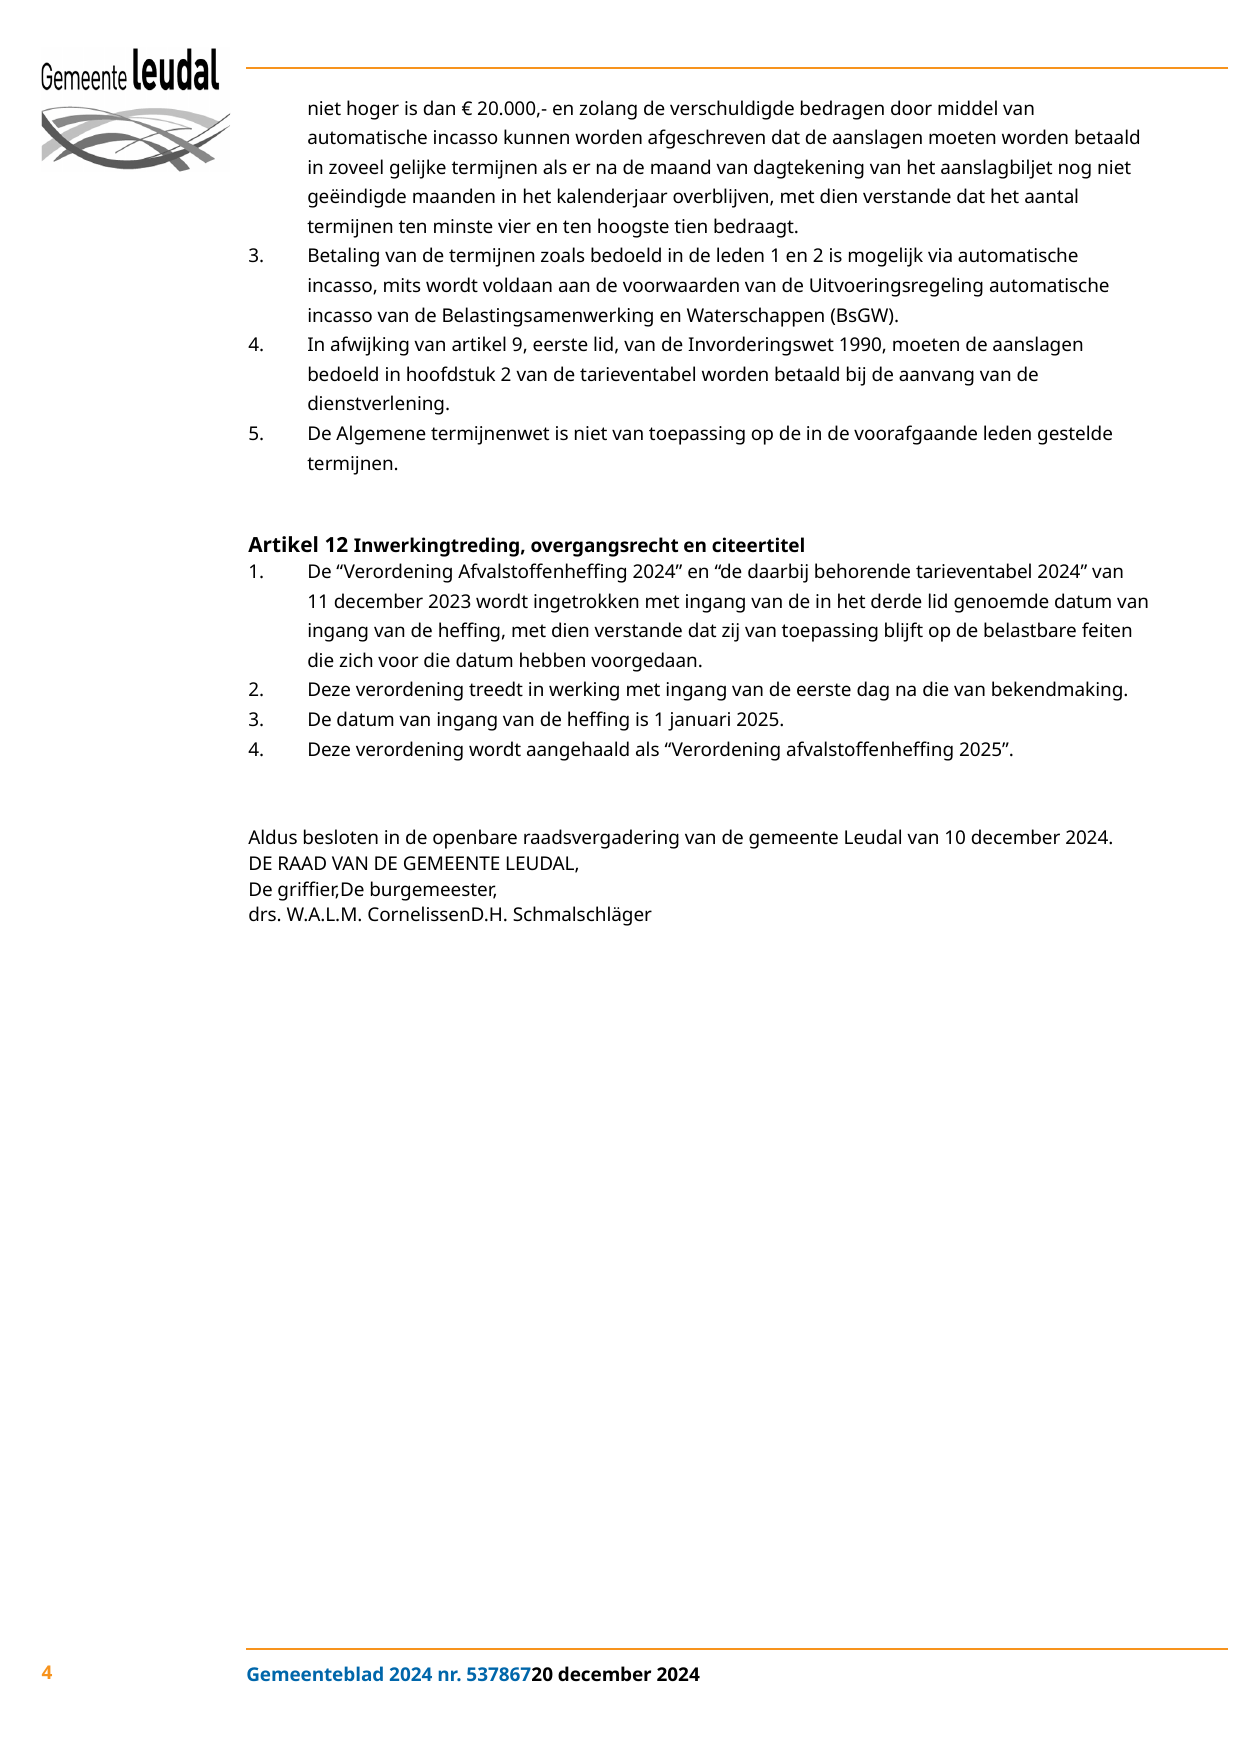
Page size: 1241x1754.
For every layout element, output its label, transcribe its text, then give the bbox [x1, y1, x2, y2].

list niet hoger is dan € 20.000,- en zolang de verschuldigde bedragen door middel van automatische incasso kunnen worden afgeschreven dat de aanslagen moeten worden betaald in zoveel gelijke termijnen als er na de maand van dagtekening van het aanslagbiljet nog niet geëindigde maanden in het kalenderjaar overblijven, met dien verstande dat het aantal termijnen ten minste vier en ten hoogste tien bedraagt. [248, 95, 1152, 239]
text Artikel 12 Inwerkingtreding, overgangsrecht en citeertitel [248, 530, 1152, 558]
text drs. W.A.L.M. CornelissenD.H. Schmalschläger [248, 902, 1152, 927]
list De Algemene termijnenwet is niet van toepassing op de in de voorafgaande leden gestelde termijnen. [248, 420, 1152, 476]
list Deze verordening wordt aangehaald als “Verordening afvalstoffenheffing 2025”. [248, 736, 1152, 761]
list Deze verordening treedt in werking met ingang van de eerste dag na die van bekendmaking. [248, 677, 1152, 702]
list Betaling van de termijnen zoals bedoeld in de leden 1 en 2 is mogelijk via automatische incasso, mits wordt voldaan aan de voorwaarden van de Uitvoeringsregeling automatische incasso van de Belastingsamenwerking en Waterschappen (BsGW). [248, 243, 1152, 328]
list De “Verordening Afvalstoffenheffing 2024” en “de daarbij behorende tarieventabel 2024” van 11 december 2023 wordt ingetrokken met ingang van de in het derde lid genoemde datum van ingang van de heffing, met dien verstande dat zij van toepassing blijft op de belastbare feiten die zich voor die datum hebben voorgedaan. [248, 558, 1152, 673]
text DE RAAD VAN DE GEMEENTE LEUDAL, [248, 850, 1152, 876]
list De datum van ingang van de heffing is 1 januari 2025. [248, 706, 1152, 732]
text De griffier,De burgemeester, [248, 876, 1152, 902]
text Aldus besloten in de openbare raadsvergadering van de gemeente Leudal van 10 december 2024. [248, 824, 1152, 850]
list In afwijking van artikel 9, eerste lid, van de Invorderingswet 1990, moeten de aanslagen bedoeld in hoofdstuk 2 van de tarieventabel worden betaald bij de aanvang van de dienstverlening. [248, 331, 1152, 416]
picture [41, 47, 231, 172]
